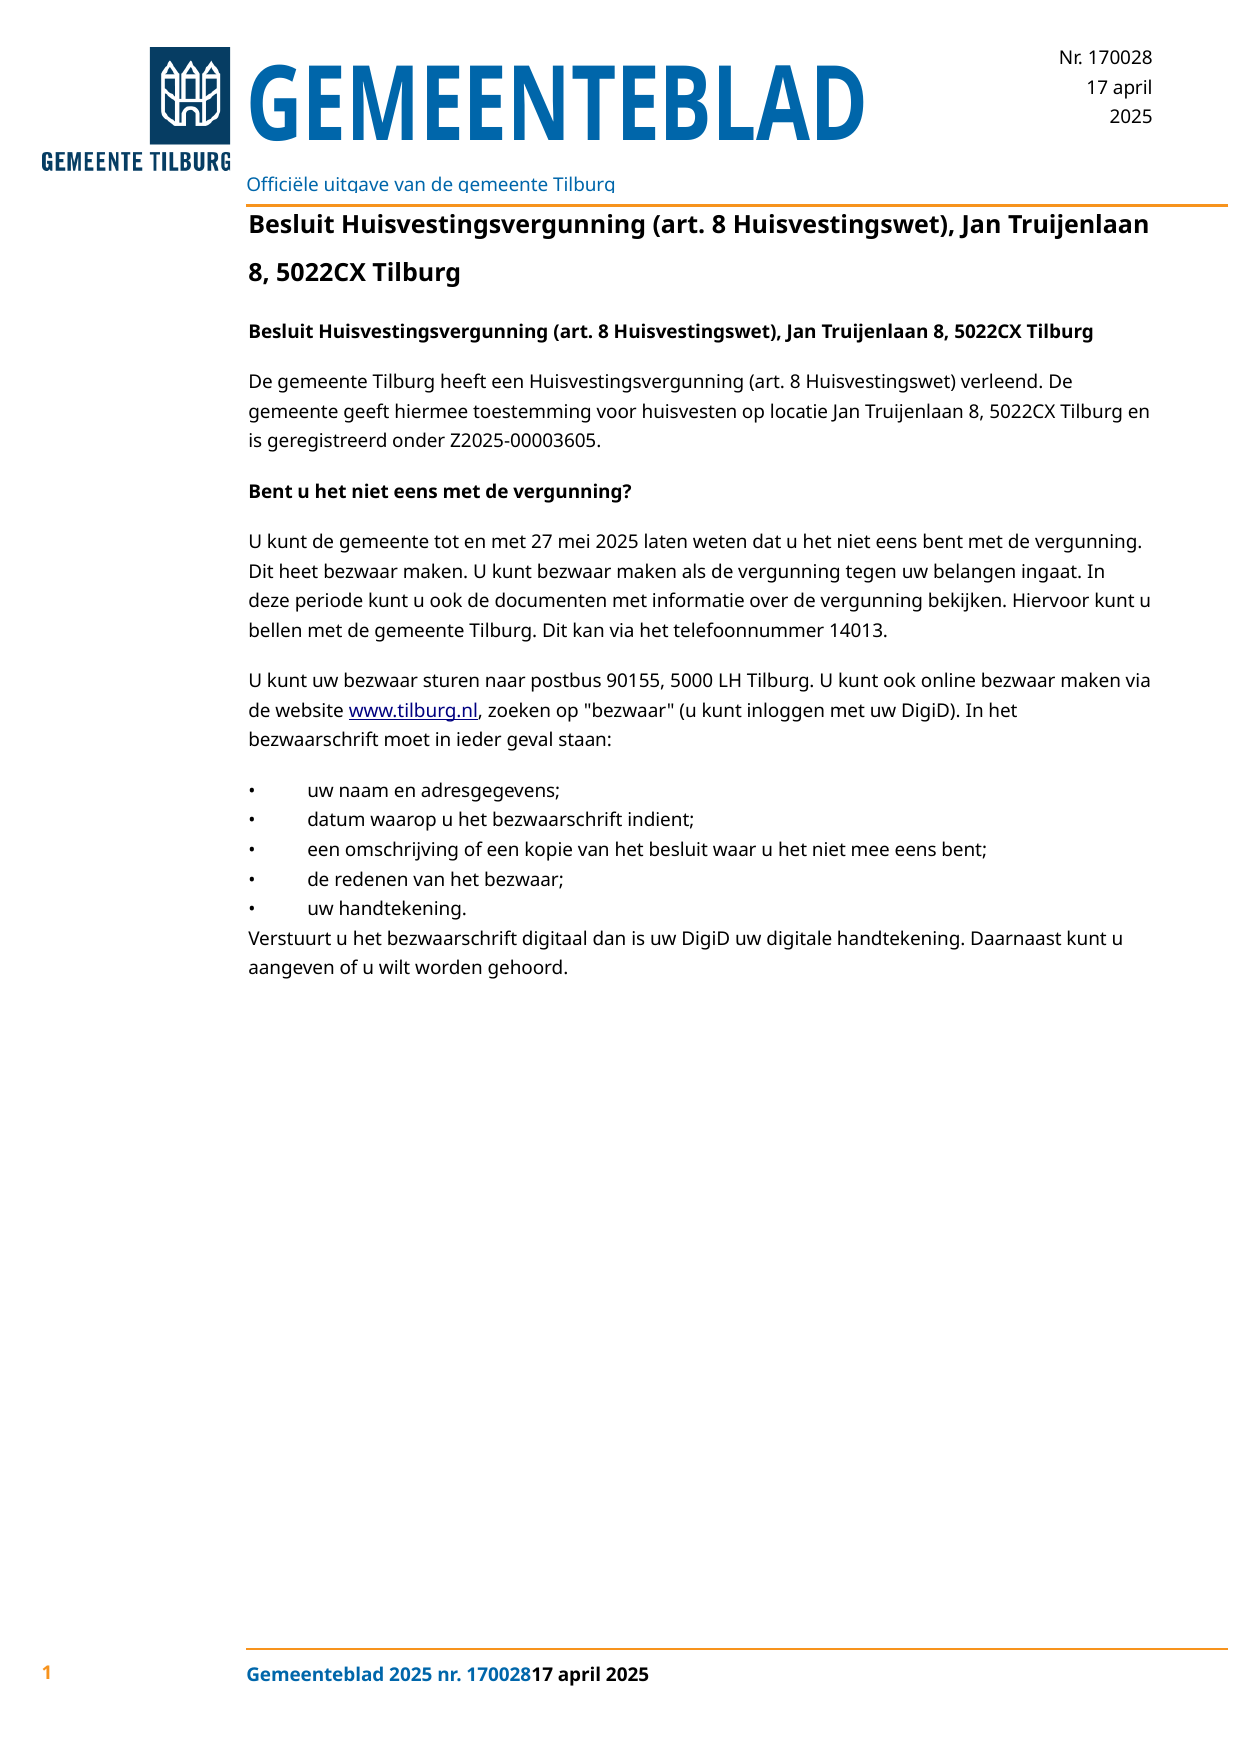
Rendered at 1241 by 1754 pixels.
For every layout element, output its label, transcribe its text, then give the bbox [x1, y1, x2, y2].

list uw naam en adresgegevens; [248, 777, 1152, 803]
list de redenen van het bezwaar; [248, 866, 1152, 892]
list een omschrijving of een kopie van het besluit waar u het niet mee eens bent; [248, 836, 1152, 862]
list datum waarop u het bezwaarschrift indient; [248, 807, 1152, 832]
text U kunt uw bezwaar sturen naar postbus 90155, 5000 LH Tilburg. U kunt ook online bezwaar maken via de website www.tilburg.nl, zoeken op "bezwaar" (u kunt inloggen met uw DigiD). In het bezwaarschrift moet in ieder geval staan: [248, 667, 1152, 752]
text Besluit Huisvestingsvergunning (art. 8 Huisvestingswet), Jan Truijenlaan 8, 5022CX Tilburg [248, 207, 1152, 288]
text De gemeente Tilburg heeft een Huisvestingsvergunning (art. 8 Huisvestingswet) verleend. De gemeente geeft hiermee toestemming voor huisvesten op locatie Jan Truijenlaan 8, 5022CX Tilburg en is geregistreerd onder Z2025-00003605. [248, 368, 1152, 453]
text Besluit Huisvestingsvergunning (art. 8 Huisvestingswet), Jan Truijenlaan 8, 5022CX Tilburg [248, 318, 1152, 344]
text U kunt de gemeente tot en met 27 mei 2025 laten weten dat u het niet eens bent met de vergunning. Dit heet bezwaar maken. U kunt bezwaar maken als de vergunning tegen uw belangen ingaat. In deze periode kunt u ook de documenten met informatie over de vergunning bekijken. Hiervoor kunt u bellen met de gemeente Tilburg. Dit kan via het telefoonnummer 14013. [248, 528, 1152, 643]
text Bent u het niet eens met de vergunning? [248, 478, 1152, 504]
text Verstuurt u het bezwaarschrift digitaal dan is uw DigiD uw digitale handtekening. Daarnaast kunt u aangeven of u wilt worden gehoord. [248, 925, 1152, 980]
picture [41, 47, 231, 172]
list uw handtekening. [248, 895, 1152, 921]
